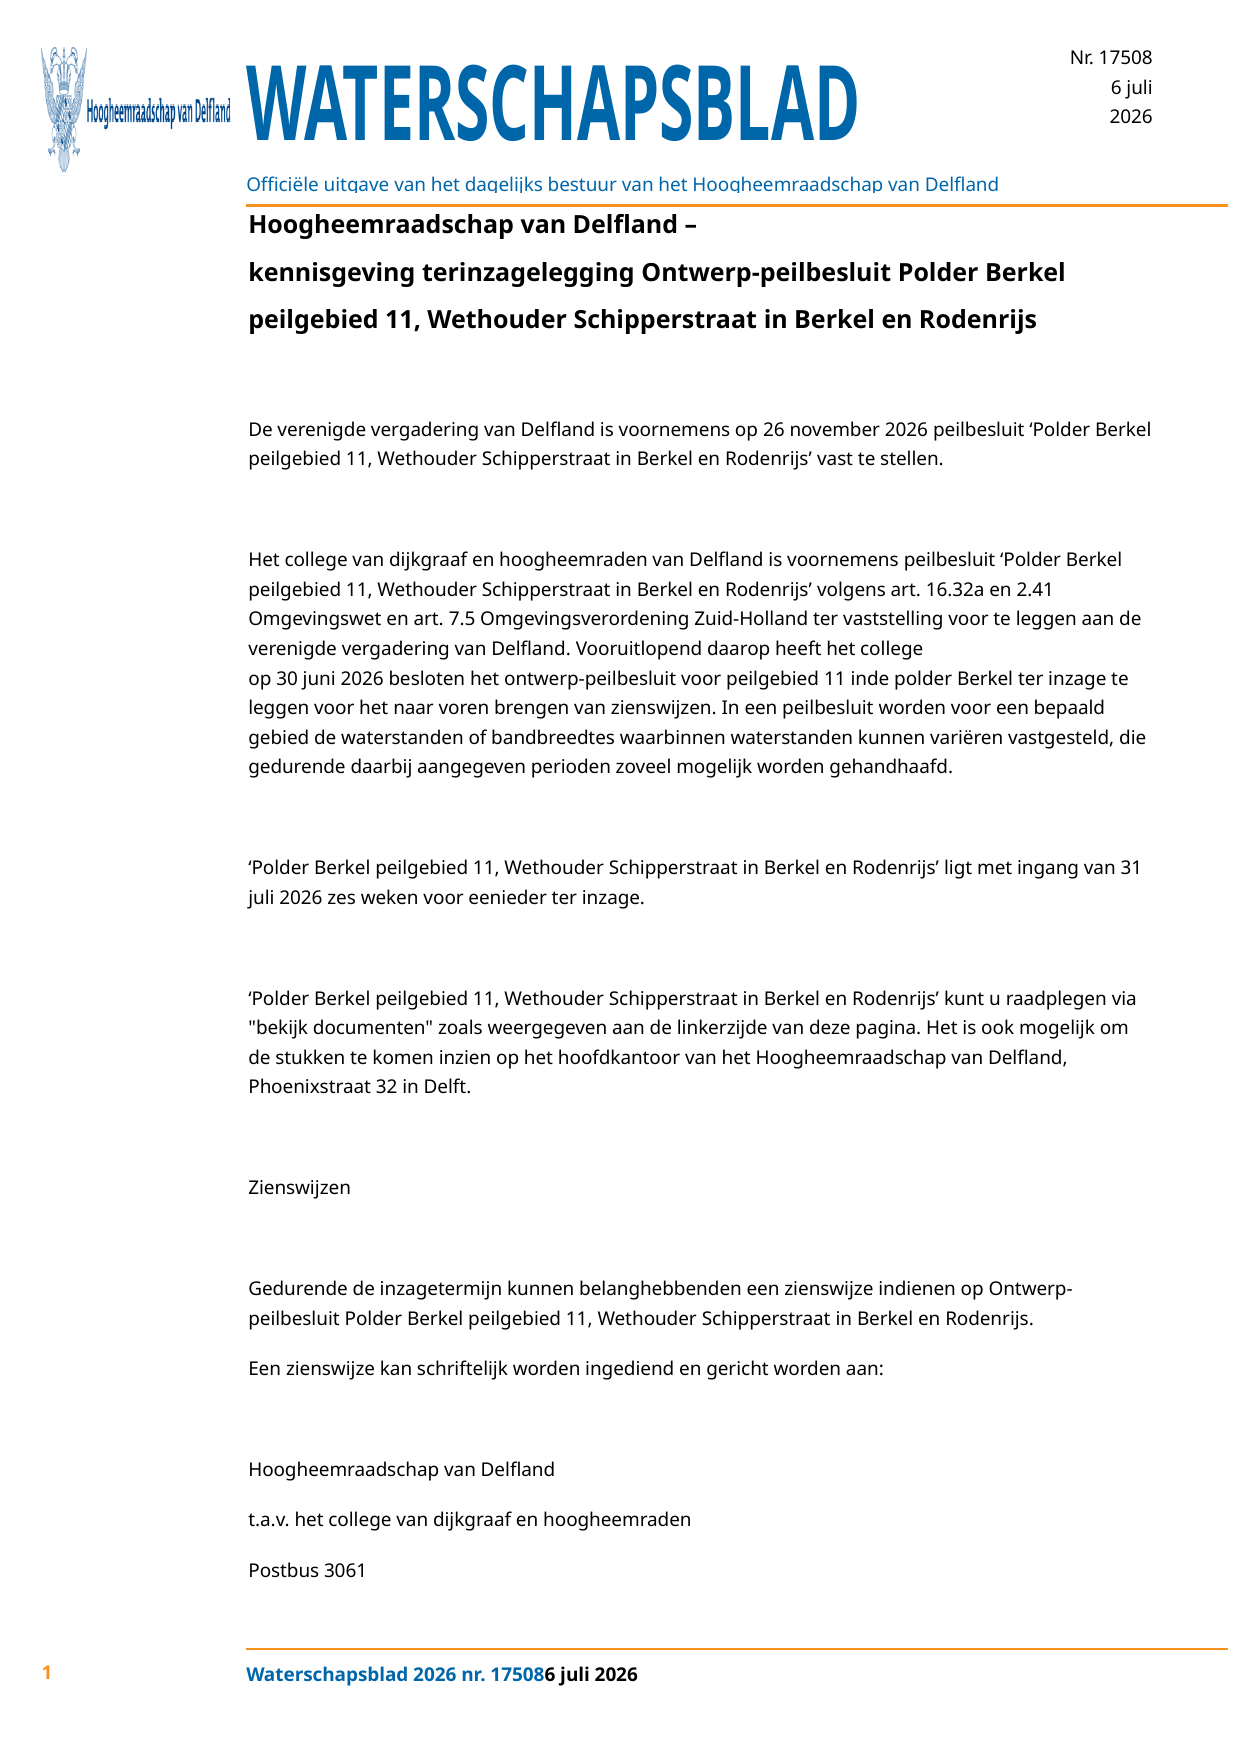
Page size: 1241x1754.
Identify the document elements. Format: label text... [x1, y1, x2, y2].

text Postbus 3061 [248, 1557, 1152, 1582]
text Zienswijzen [248, 1174, 1152, 1200]
text Hoogheemraadschap van Delfland – kennisgeving terinzagelegging Ontwerp-peilbesluit Polder Berkel peilgebied 11, Wethouder Schipperstraat in Berkel en Rodenrijs [248, 207, 1152, 336]
text Gedurende de inzagetermijn kunnen belanghebbenden een zienswijze indienen op Ontwerp-peilbesluit Polder Berkel peilgebied 11, Wethouder Schipperstraat in Berkel en Rodenrijs. [248, 1275, 1152, 1330]
picture [41, 47, 231, 172]
text ‘Polder Berkel peilgebied 11, Wethouder Schipperstraat in Berkel en Rodenrijs’ kunt u raadplegen via "bekijk documenten" zoals weergegeven aan de linkerzijde van deze pagina. Het is ook mogelijk om de stukken te komen inzien op het hoofdkantoor van het Hoogheemraadschap van Delfland, Phoenixstraat 32 in Delft. [248, 985, 1152, 1099]
text ‘Polder Berkel peilgebied 11, Wethouder Schipperstraat in Berkel en Rodenrijs’ ligt met ingang van 31 juli 2026 zes weken voor eenieder ter inzage. [248, 854, 1152, 909]
text Hoogheemraadschap van Delfland [248, 1456, 1152, 1482]
text Het college van dijkgraaf en hoogheemraden van Delfland is voornemens peilbesluit ‘Polder Berkel peilgebied 11, Wethouder Schipperstraat in Berkel en Rodenrijs’ volgens art. 16.32a en 2.41 Omgevingswet en art. 7.5 Omgevingsverordening Zuid-Holland ter vaststelling voor te leggen aan de verenigde vergadering van Delfland. Vooruitlopend daarop heeft het college op 30 juni 2026 besloten het ontwerp-peilbesluit voor peilgebied 11 inde polder Berkel ter inzage te leggen voor het naar voren brengen van zienswijzen. In een peilbesluit worden voor een bepaald gebied de waterstanden of bandbreedtes waarbinnen waterstanden kunnen variëren vastgesteld, die gedurende daarbij aangegeven perioden zoveel mogelijk worden gehandhaafd. [248, 546, 1152, 779]
text Een zienswijze kan schriftelijk worden ingediend en gericht worden aan: [248, 1355, 1152, 1381]
text De verenigde vergadering van Delfland is voornemens op 26 november 2026 peilbesluit ‘Polder Berkel peilgebied 11, Wethouder Schipperstraat in Berkel en Rodenrijs’ vast te stellen. [248, 416, 1152, 471]
text t.a.v. het college van dijkgraaf en hoogheemraden [248, 1506, 1152, 1532]
